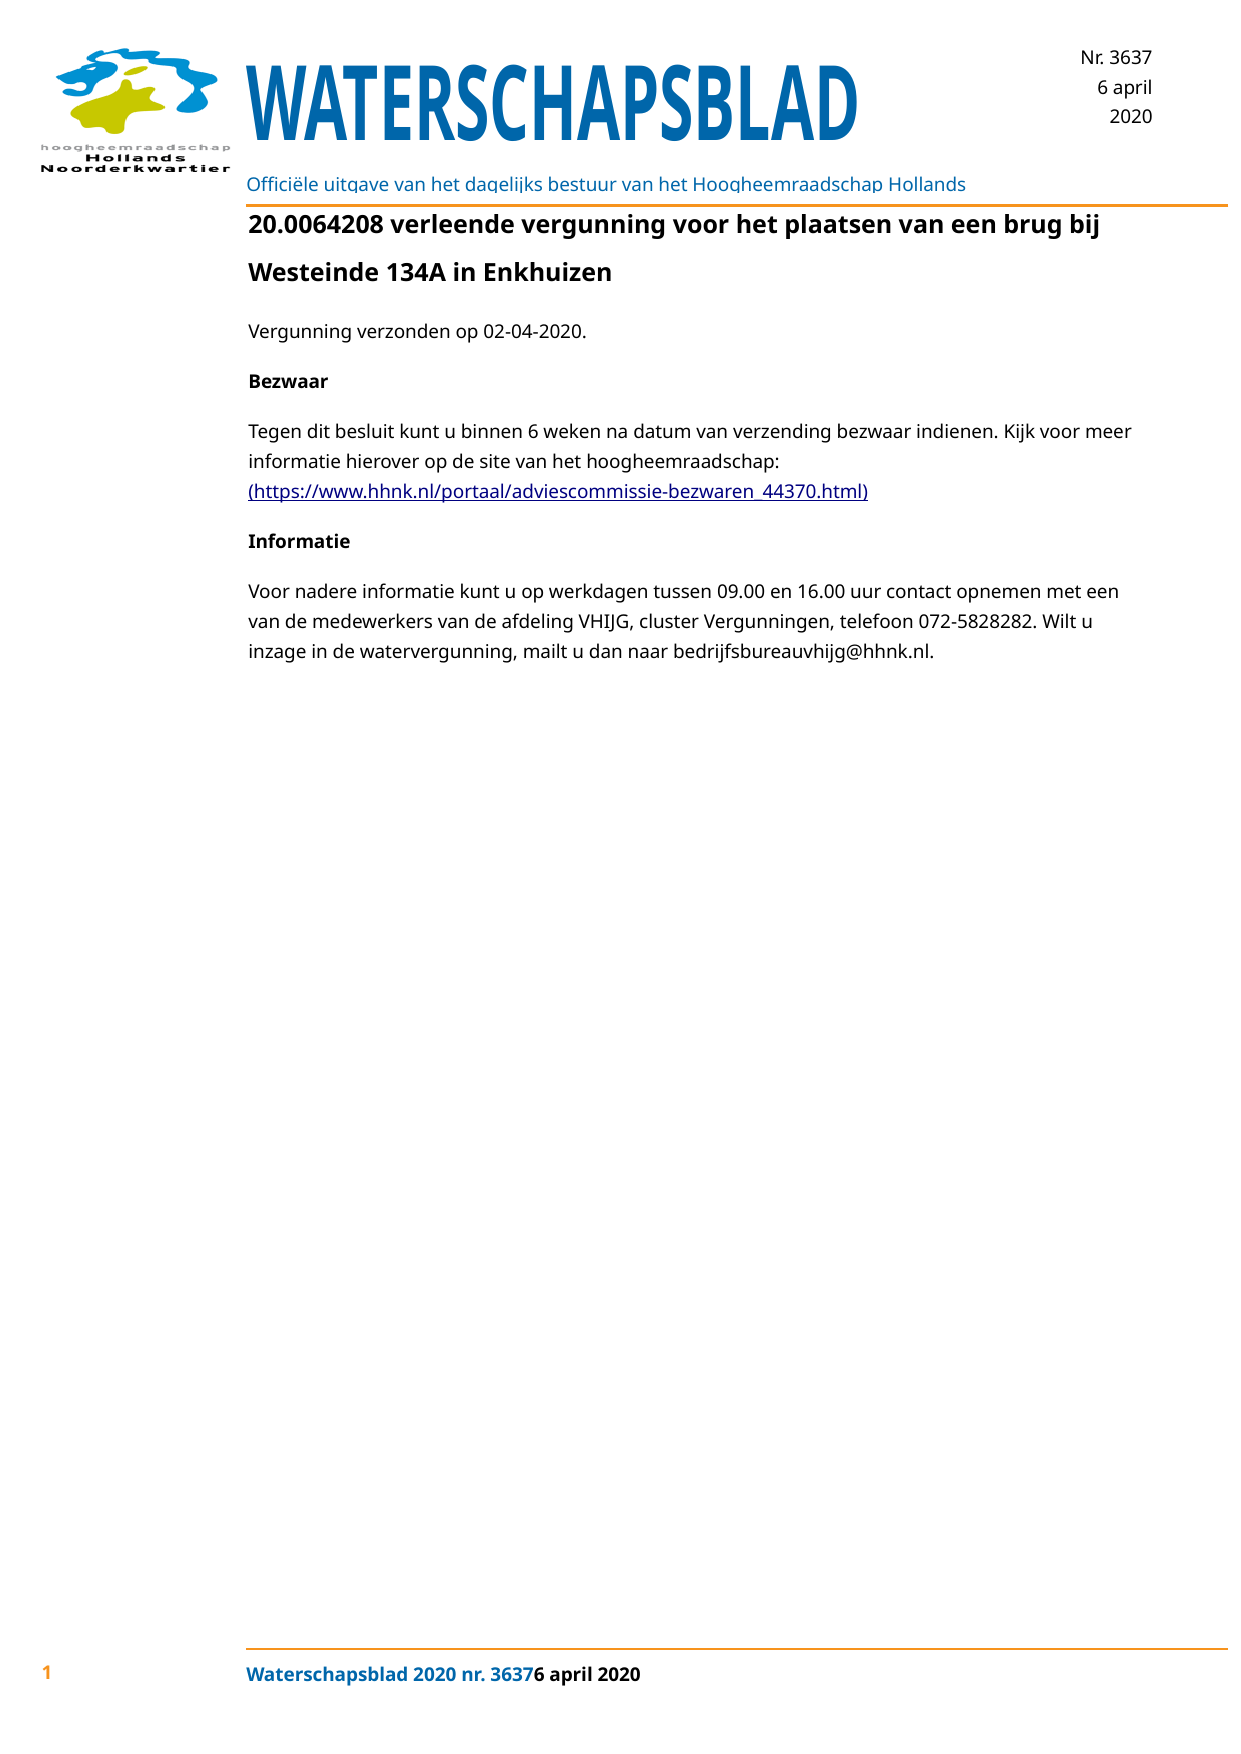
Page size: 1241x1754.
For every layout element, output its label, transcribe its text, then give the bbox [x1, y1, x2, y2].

text Vergunning verzonden op 02-04-2020. [248, 318, 1152, 344]
text 20.0064208 verleende vergunning voor het plaatsen van een brug bij Westeinde 134A in Enkhuizen [248, 207, 1152, 288]
text Voor nadere informatie kunt u op werkdagen tussen 09.00 en 16.00 uur contact opnemen met een van de medewerkers van de afdeling VHIJG, cluster Vergunningen, telefoon 072-5828282. Wilt u inzage in de watervergunning, mailt u dan naar bedrijfsbureauvhijg@hhnk.nl. [248, 579, 1152, 664]
text Tegen dit besluit kunt u binnen 6 weken na datum van verzending bezwaar indienen. Kijk voor meer informatie hierover op de site van het hoogheemraadschap: (https://www.hhnk.nl/portaal/adviescommissie-bezwaren_44370.html) [248, 419, 1152, 504]
text Bezwaar [248, 368, 1152, 394]
picture [41, 47, 231, 172]
text Informatie [248, 528, 1152, 554]
